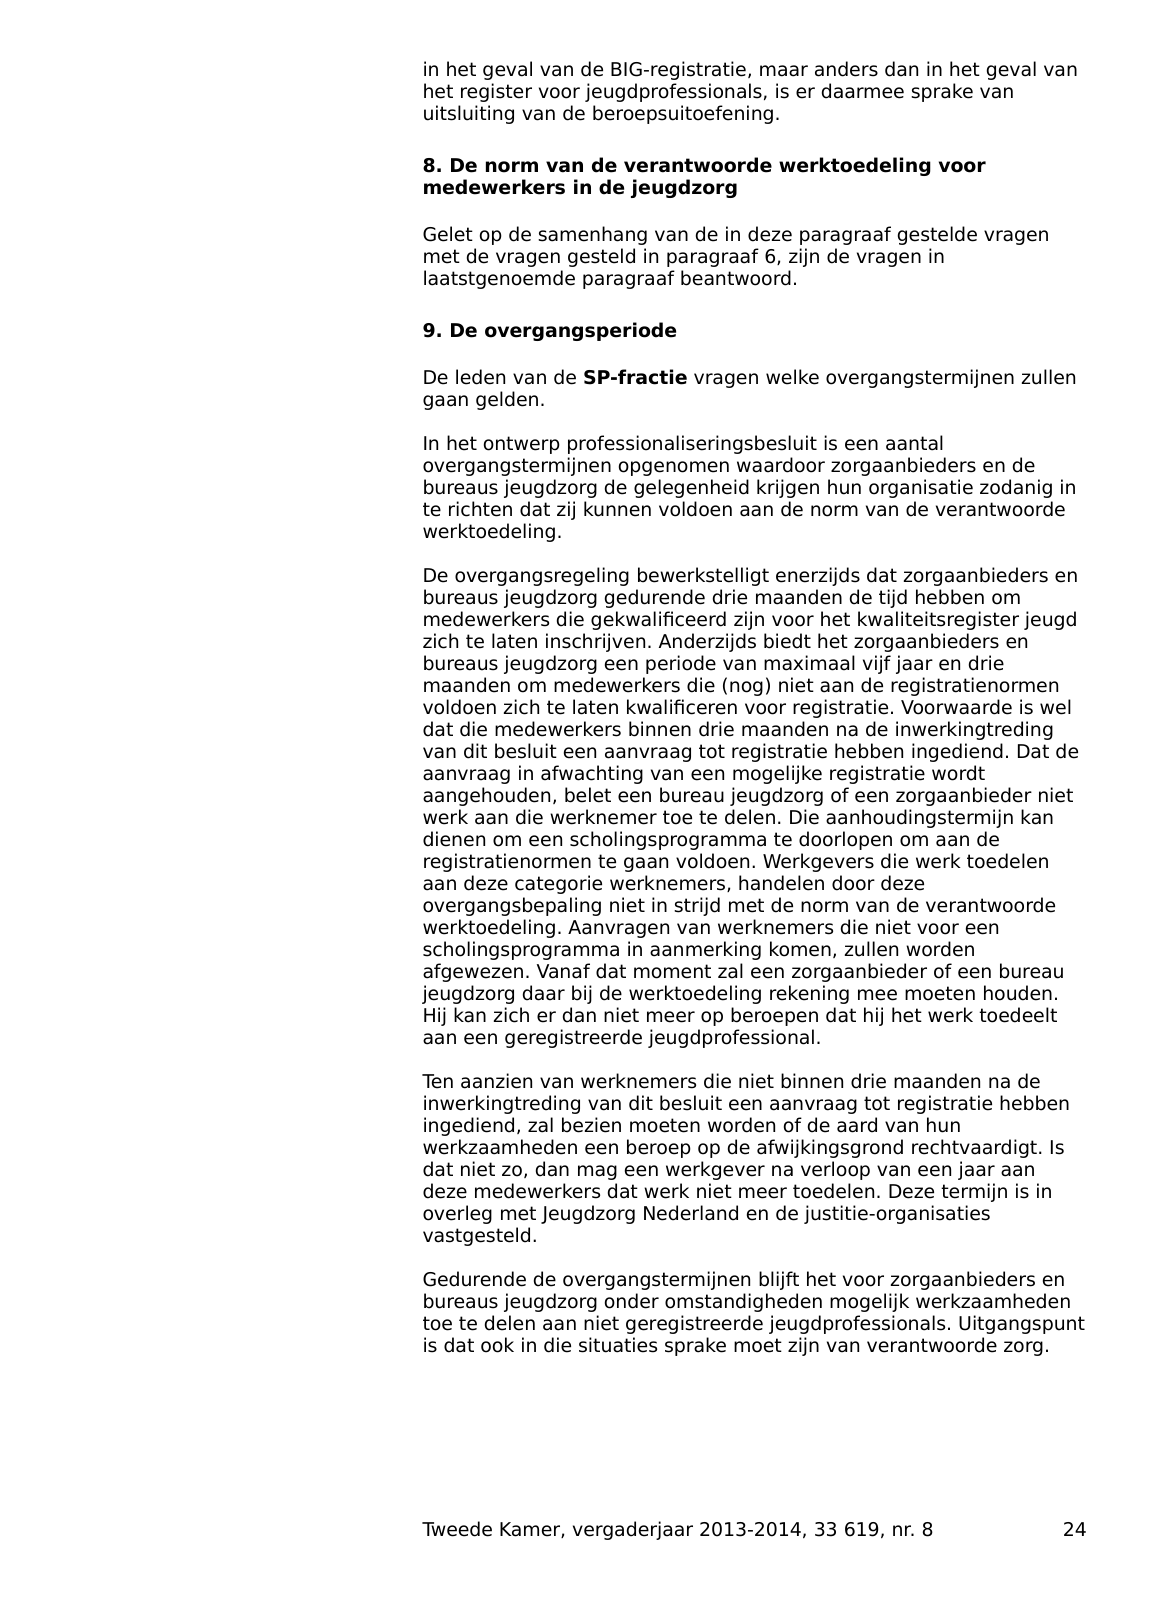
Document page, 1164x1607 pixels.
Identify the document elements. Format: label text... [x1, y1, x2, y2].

text Gelet op de samenhang van de in deze paragraaf gestelde vragen met de vragen gesteld in paragraaf 6, zijn de vragen in laatstgenoemde paragraaf beantwoord. [422, 224, 1087, 290]
subtitle 9. De overgangsperiode [422, 320, 1087, 342]
text in het geval van de BIG-registratie, maar anders dan in het geval van het register voor jeugdprofessionals, is er daarmee sprake van uitsluiting van de beroepsuitoefening. [422, 59, 1087, 125]
text De leden van de SP-fractie vragen welke overgangstermijnen zullen gaan gelden. [422, 367, 1087, 411]
subtitle 8. De norm van de verantwoorde werktoedeling voor medewerkers in de jeugdzorg [422, 155, 1087, 199]
text Gedurende de overgangstermijnen blijft het voor zorgaanbieders en bureaus jeugdzorg onder omstandigheden mogelijk werkzaamheden toe te delen aan niet geregistreerde jeugdprofessionals. Uitgangspunt is dat ook in die situaties sprake moet zijn van verantwoorde zorg. [422, 1269, 1087, 1357]
text Ten aanzien van werknemers die niet binnen drie maanden na de inwerkingtreding van dit besluit een aanvraag tot registratie hebben ingediend, zal bezien moeten worden of de aard van hun werkzaamheden een beroep op de afwijkingsgrond rechtvaardigt. Is dat niet zo, dan mag een werkgever na verloop van een jaar aan deze medewerkers dat werk niet meer toedelen. Deze termijn is in overleg met Jeugdzorg Nederland en de justitie-organisaties vastgesteld. [422, 1071, 1087, 1247]
text De overgangsregeling bewerkstelligt enerzijds dat zorgaanbieders en bureaus jeugdzorg gedurende drie maanden de tijd hebben om medewerkers die gekwalificeerd zijn voor het kwaliteitsregister jeugd zich te laten inschrijven. Anderzijds biedt het zorgaanbieders en bureaus jeugdzorg een periode van maximaal vijf jaar en drie maanden om medewerkers die (nog) niet aan de registratienormen voldoen zich te laten kwalificeren voor registratie. Voorwaarde is wel dat die medewerkers binnen drie maanden na de inwerkingtreding van dit besluit een aanvraag tot registratie hebben ingediend. Dat de aanvraag in afwachting van een mogelijke registratie wordt aangehouden, belet een bureau jeugdzorg of een zorgaanbieder niet werk aan die werknemer toe te delen. Die aanhoudingstermijn kan dienen om een scholingsprogramma te doorlopen om aan de registratienormen te gaan voldoen. Werkgevers die werk toedelen aan deze categorie werknemers, handelen door deze overgangsbepaling niet in strijd met de norm van de verantwoorde werktoedeling. Aanvragen van werknemers die niet voor een scholingsprogramma in aanmerking komen, zullen worden afgewezen. Vanaf dat moment zal een zorgaanbieder of een bureau jeugdzorg daar bij de werktoedeling rekening mee moeten houden. Hij kan zich er dan niet meer op beroepen dat hij het werk toedeelt aan een geregistreerde jeugdprofessional. [422, 565, 1087, 1049]
text In het ontwerp professionaliseringsbesluit is een aantal overgangstermijnen opgenomen waardoor zorgaanbieders en de bureaus jeugdzorg de gelegenheid krijgen hun organisatie zodanig in te richten dat zij kunnen voldoen aan de norm van de verantwoorde werktoedeling. [422, 433, 1087, 543]
